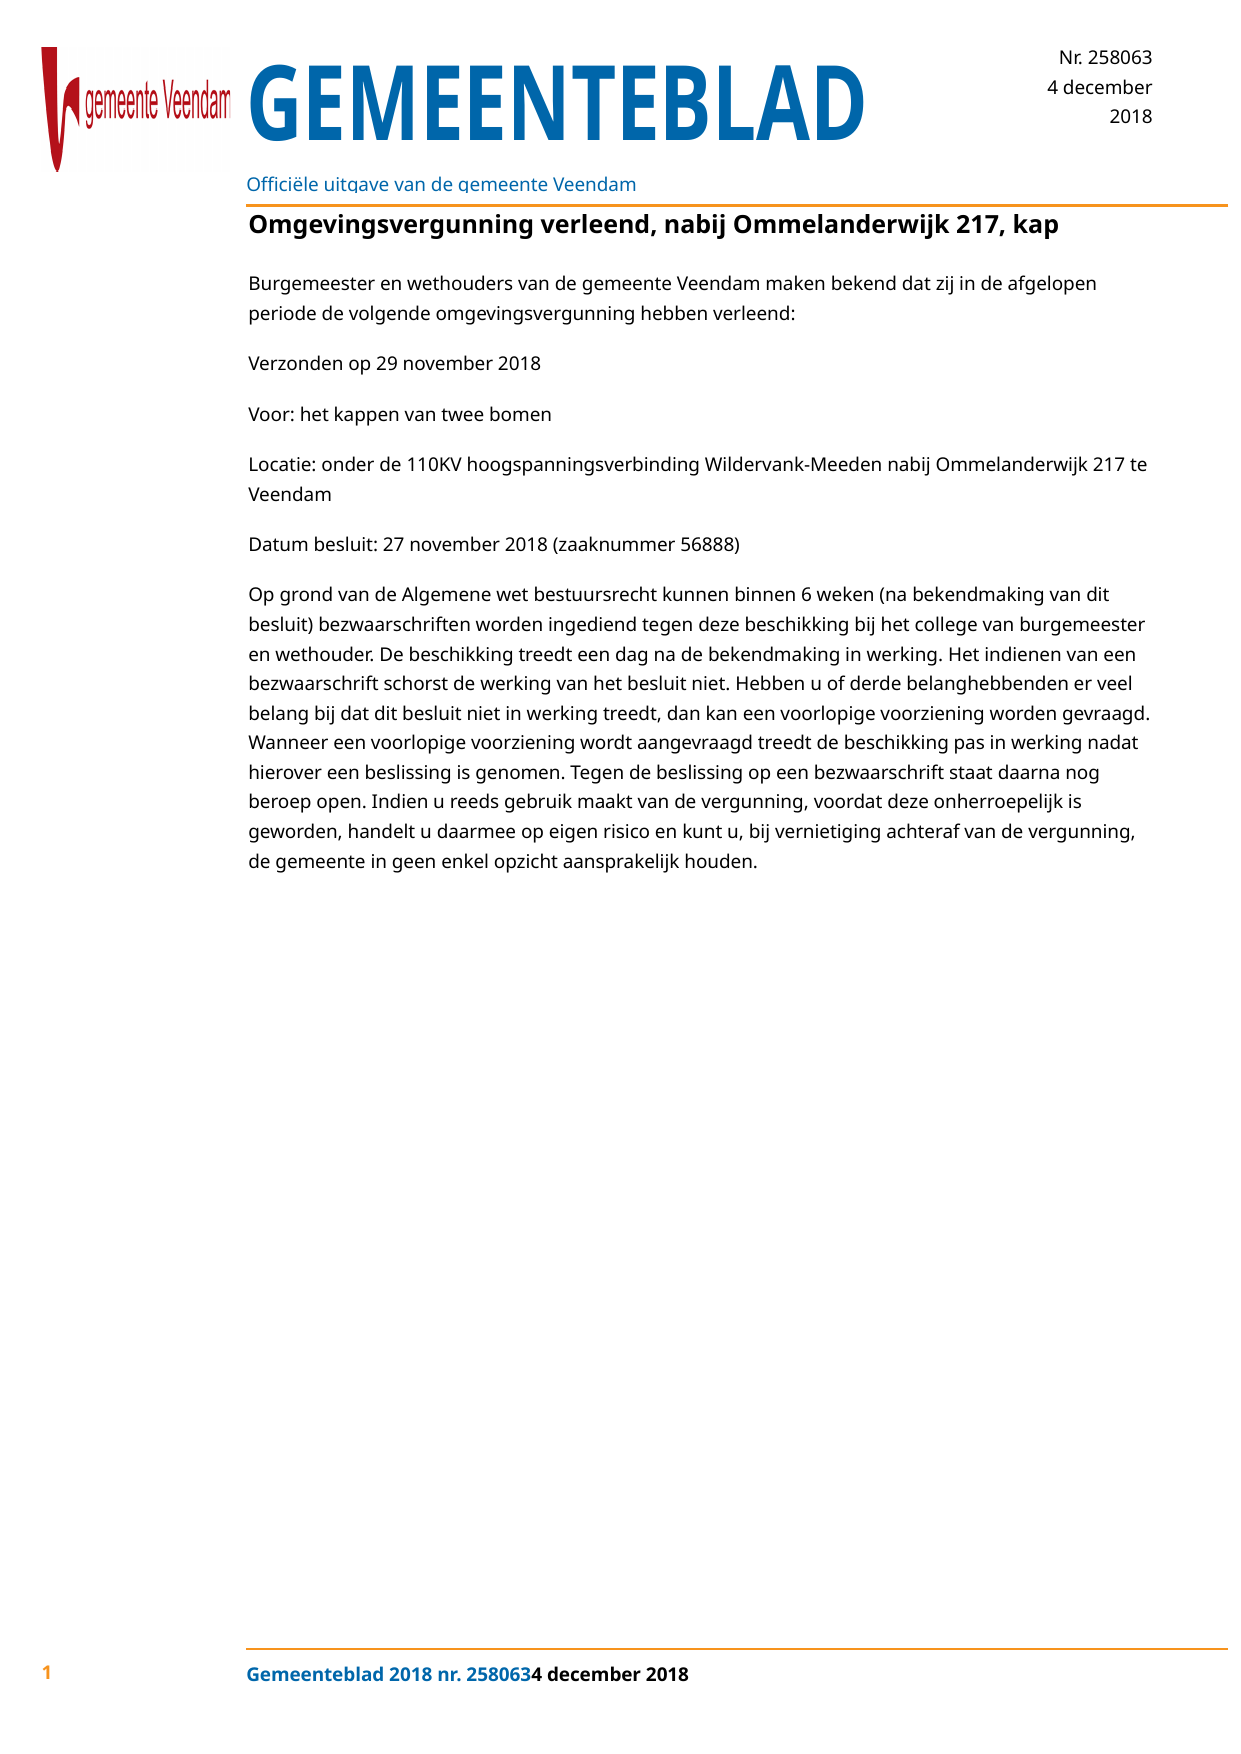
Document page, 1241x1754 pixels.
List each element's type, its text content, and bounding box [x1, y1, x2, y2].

text Locatie: onder de 110KV hoogspanningsverbinding Wildervank-Meeden nabij Ommelanderwijk 217 te Veendam [248, 451, 1152, 506]
text Omgevingsvergunning verleend, nabij Ommelanderwijk 217, kap [248, 207, 1152, 241]
text Datum besluit: 27 november 2018 (zaaknummer 56888) [248, 531, 1152, 557]
picture [41, 47, 231, 172]
text Voor: het kappen van twee bomen [248, 401, 1152, 426]
text Verzonden op 29 november 2018 [248, 350, 1152, 376]
text Burgemeester en wethouders van de gemeente Veendam maken bekend dat zij in de afgelopen periode de volgende omgevingsvergunning hebben verleend: [248, 270, 1152, 326]
text Op grond van de Algemene wet bestuursrecht kunnen binnen 6 weken (na bekendmaking van dit besluit) bezwaarschriften worden ingediend tegen deze beschikking bij het college van burgemeester en wethouder. De beschikking treedt een dag na de bekendmaking in werking. Het indienen van een bezwaarschrift schorst de werking van het besluit niet. Hebben u of derde belanghebbenden er veel belang bij dat dit besluit niet in werking treedt, dan kan een voorlopige voorziening worden gevraagd. Wanneer een voorlopige voorziening wordt aangevraagd treedt de beschikking pas in werking nadat hierover een beslissing is genomen. Tegen de beslissing op een bezwaarschrift staat daarna nog beroep open. Indien u reeds gebruik maakt van de vergunning, voordat deze onherroepelijk is geworden, handelt u daarmee op eigen risico en kunt u, bij vernietiging achteraf van de vergunning, de gemeente in geen enkel opzicht aansprakelijk houden. [248, 582, 1152, 873]
